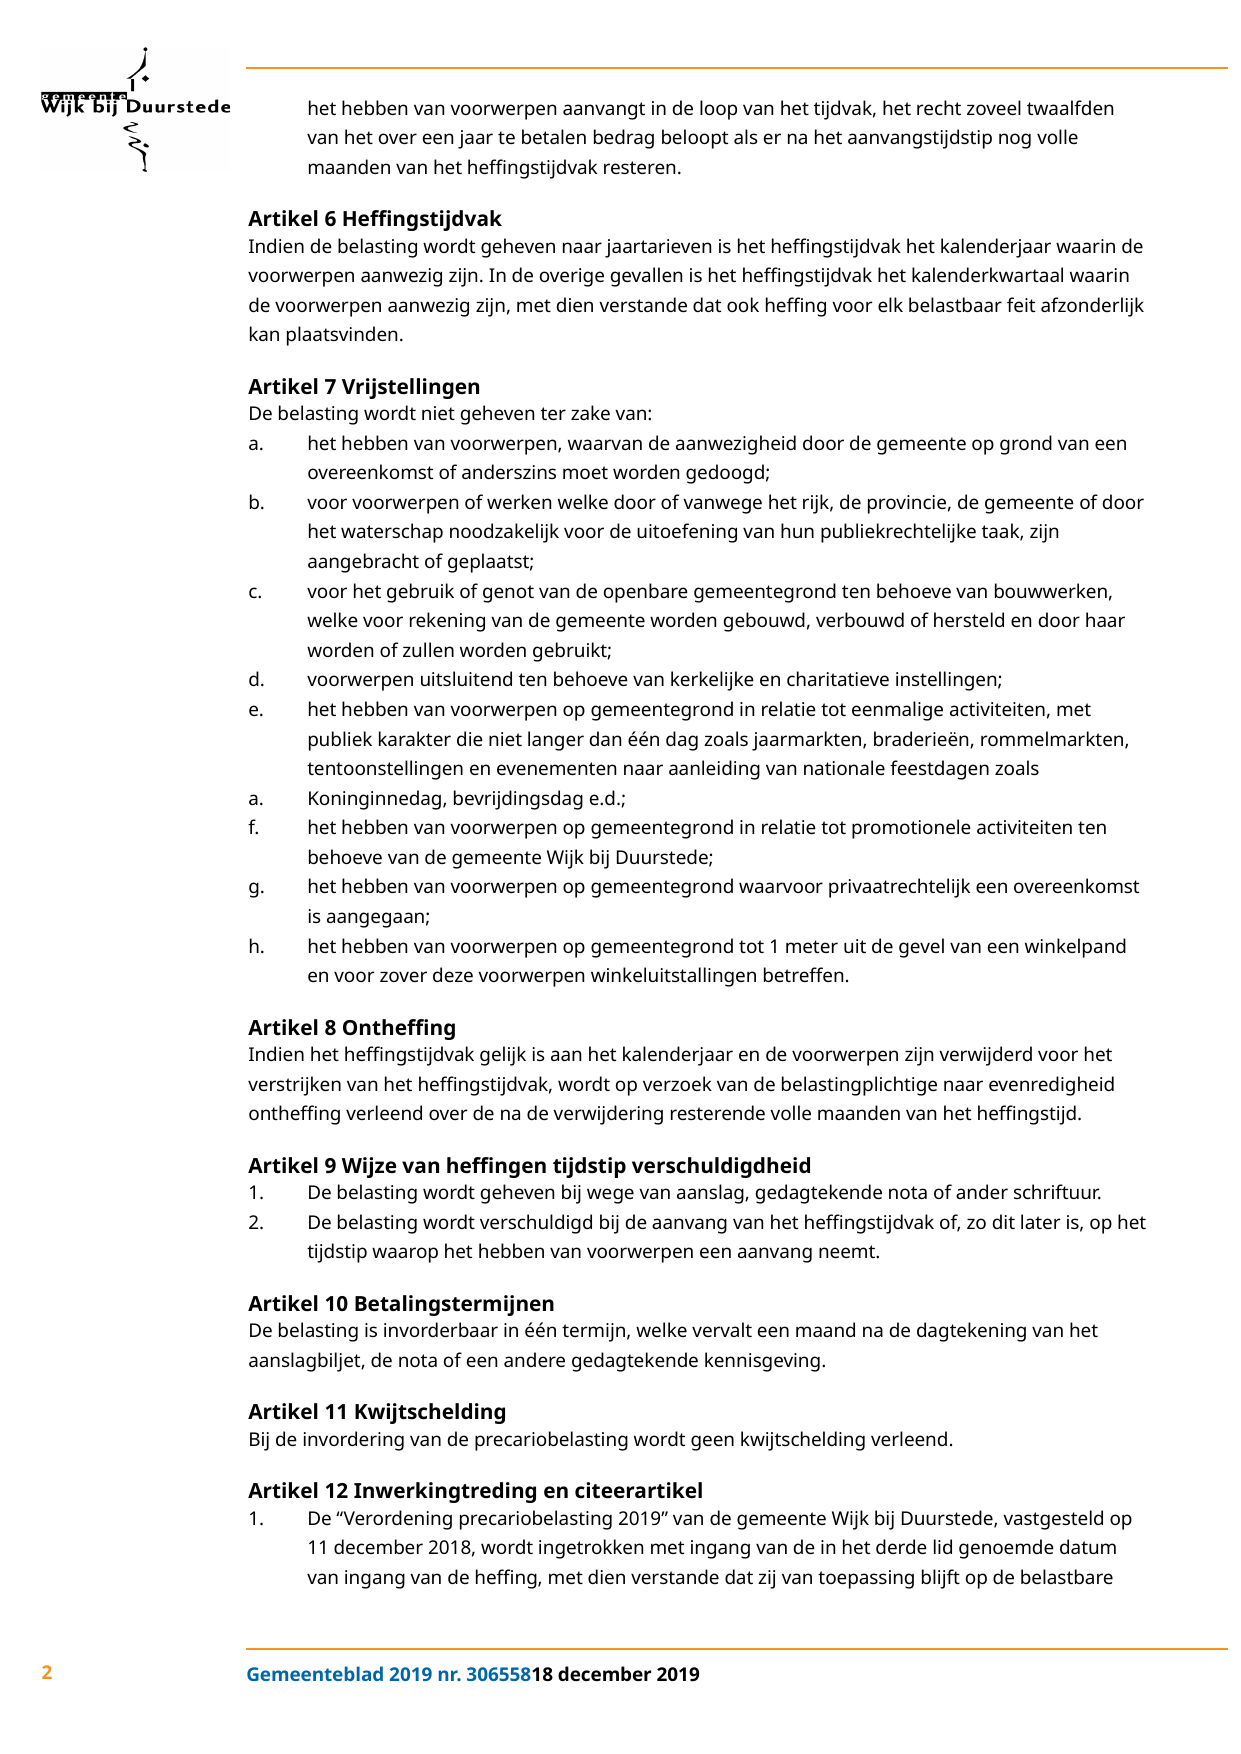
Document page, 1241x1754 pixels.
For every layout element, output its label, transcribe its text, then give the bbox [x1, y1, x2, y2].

text Indien het heffingstijdvak gelijk is aan het kalenderjaar en de voorwerpen zijn verwijderd voor het verstrijken van het heffingstijdvak, wordt op verzoek van de belastingplichtige naar evenredigheid ontheffing verleend over de na de verwijdering resterende volle maanden van het heffingstijd. [248, 1041, 1152, 1126]
picture [41, 47, 231, 172]
list het hebben van voorwerpen op gemeentegrond in relatie tot eenmalige activiteiten, met publiek karakter die niet langer dan één dag zoals jaarmarkten, braderieën, rommelmarkten, tentoonstellingen en evenementen naar aanleiding van nationale feestdagen zoals [248, 696, 1152, 781]
list Koninginnedag, bevrijdingsdag e.d.; [248, 785, 1152, 811]
list het hebben van voorwerpen op gemeentegrond in relatie tot promotionele activiteiten ten behoeve van de gemeente Wijk bij Duurstede; [248, 814, 1152, 870]
text Artikel 6 Heffingstijdvak [248, 204, 1152, 233]
list De belasting wordt geheven bij wege van aanslag, gedagtekende nota of ander schriftuur. [248, 1179, 1152, 1205]
list De “Verordening precariobelasting 2019” van de gemeente Wijk bij Duurstede, vastgesteld op 11 december 2018, wordt ingetrokken met ingang van de in het derde lid genoemde datum van ingang van de heffing, met dien verstande dat zij van toepassing blijft op de belastbare [248, 1505, 1152, 1589]
list voor het gebruik of genot van de openbare gemeentegrond ten behoeve van bouwwerken, welke voor rekening van de gemeente worden gebouwd, verbouwd of hersteld en door haar worden of zullen worden gebruikt; [248, 578, 1152, 663]
text Artikel 11 Kwijtschelding [248, 1397, 1152, 1426]
list het hebben van voorwerpen op gemeentegrond tot 1 meter uit de gevel van een winkelpand en voor zover deze voorwerpen winkeluitstallingen betreffen. [248, 933, 1152, 988]
list De belasting wordt verschuldigd bij de aanvang van het heffingstijdvak of, zo dit later is, op het tijdstip waarop het hebben van voorwerpen een aanvang neemt. [248, 1209, 1152, 1264]
text De belasting wordt niet geheven ter zake van: [248, 400, 1152, 426]
list het hebben van voorwerpen aanvangt in de loop van het tijdvak, het recht zoveel twaalfden van het over een jaar te betalen bedrag beloopt als er na het aanvangstijdstip nog volle maanden van het heffingstijdvak resteren. [248, 95, 1152, 180]
text Artikel 7 Vrijstellingen [248, 372, 1152, 400]
text Artikel 9 Wijze van heffingen tijdstip verschuldigdheid [248, 1151, 1152, 1179]
text Artikel 8 Ontheffing [248, 1013, 1152, 1041]
text Bij de invordering van de precariobelasting wordt geen kwijtschelding verleend. [248, 1426, 1152, 1452]
list voorwerpen uitsluitend ten behoeve van kerkelijke en charitatieve instellingen; [248, 667, 1152, 692]
text De belasting is invorderbaar in één termijn, welke vervalt een maand na de dagtekening van het aanslagbiljet, de nota of een andere gedagtekende kennisgeving. [248, 1317, 1152, 1373]
text Artikel 12 Inwerkingtreding en citeerartikel [248, 1476, 1152, 1505]
list het hebben van voorwerpen, waarvan de aanwezigheid door de gemeente op grond van een overeenkomst of anderszins moet worden gedoogd; [248, 430, 1152, 485]
list het hebben van voorwerpen op gemeentegrond waarvoor privaatrechtelijk een overeenkomst is aangegaan; [248, 874, 1152, 929]
text Artikel 10 Betalingstermijnen [248, 1289, 1152, 1317]
list voor voorwerpen of werken welke door of vanwege het rijk, de provincie, de gemeente of door het waterschap noodzakelijk voor de uitoefening van hun publiekrechtelijke taak, zijn aangebracht of geplaatst; [248, 489, 1152, 574]
text Indien de belasting wordt geheven naar jaartarieven is het heffingstijdvak het kalenderjaar waarin de voorwerpen aanwezig zijn. In de overige gevallen is het heffingstijdvak het kalenderkwartaal waarin de voorwerpen aanwezig zijn, met dien verstande dat ook heffing voor elk belastbaar feit afzonderlijk kan plaatsvinden. [248, 233, 1152, 347]
